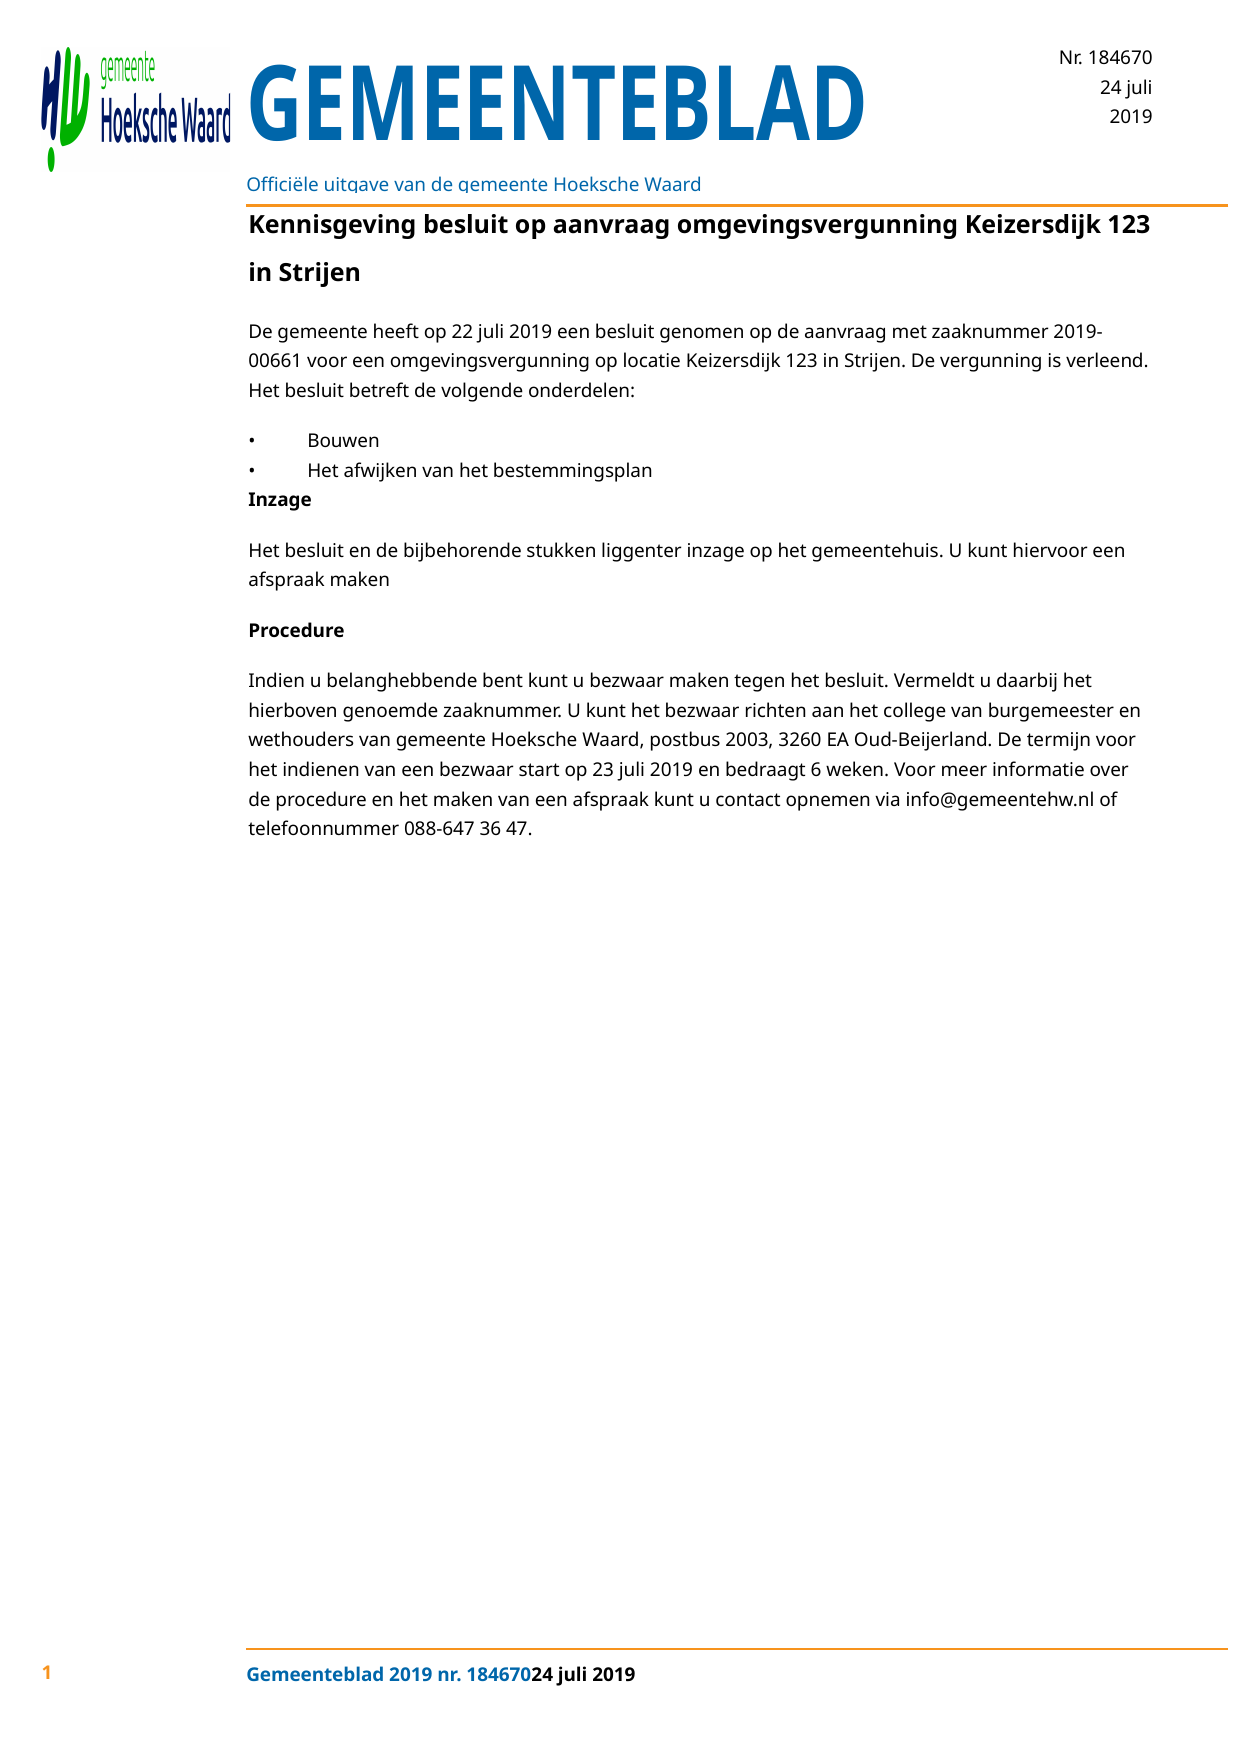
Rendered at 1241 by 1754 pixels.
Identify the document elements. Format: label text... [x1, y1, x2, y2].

text Procedure [248, 617, 1152, 643]
text Het besluit en de bijbehorende stukken liggenter inzage op het gemeentehuis. U kunt hiervoor een afspraak maken [248, 537, 1152, 592]
text Kennisgeving besluit op aanvraag omgevingsvergunning Keizersdijk 123 in Strijen [248, 207, 1152, 288]
text Indien u belanghebbende bent kunt u bezwaar maken tegen het besluit. Vermeldt u daarbij het hierboven genoemde zaaknummer. U kunt het bezwaar richten aan het college van burgemeester en wethouders van gemeente Hoeksche Waard, postbus 2003, 3260 EA Oud-Beijerland. De termijn voor het indienen van een bezwaar start op 23 juli 2019 en bedraagt 6 weken. Voor meer informatie over de procedure en het maken van een afspraak kunt u contact opnemen via info@gemeentehw.nl of telefoonnummer 088-647 36 47. [248, 667, 1152, 841]
text Inzage [248, 487, 1152, 512]
list Bouwen [248, 427, 1152, 453]
picture [41, 47, 231, 172]
list Het afwijken van het bestemmingsplan [248, 457, 1152, 483]
text De gemeente heeft op 22 juli 2019 een besluit genomen op de aanvraag met zaaknummer 2019-00661 voor een omgevingsvergunning op locatie Keizersdijk 123 in Strijen. De vergunning is verleend. Het besluit betreft de volgende onderdelen: [248, 318, 1152, 403]
